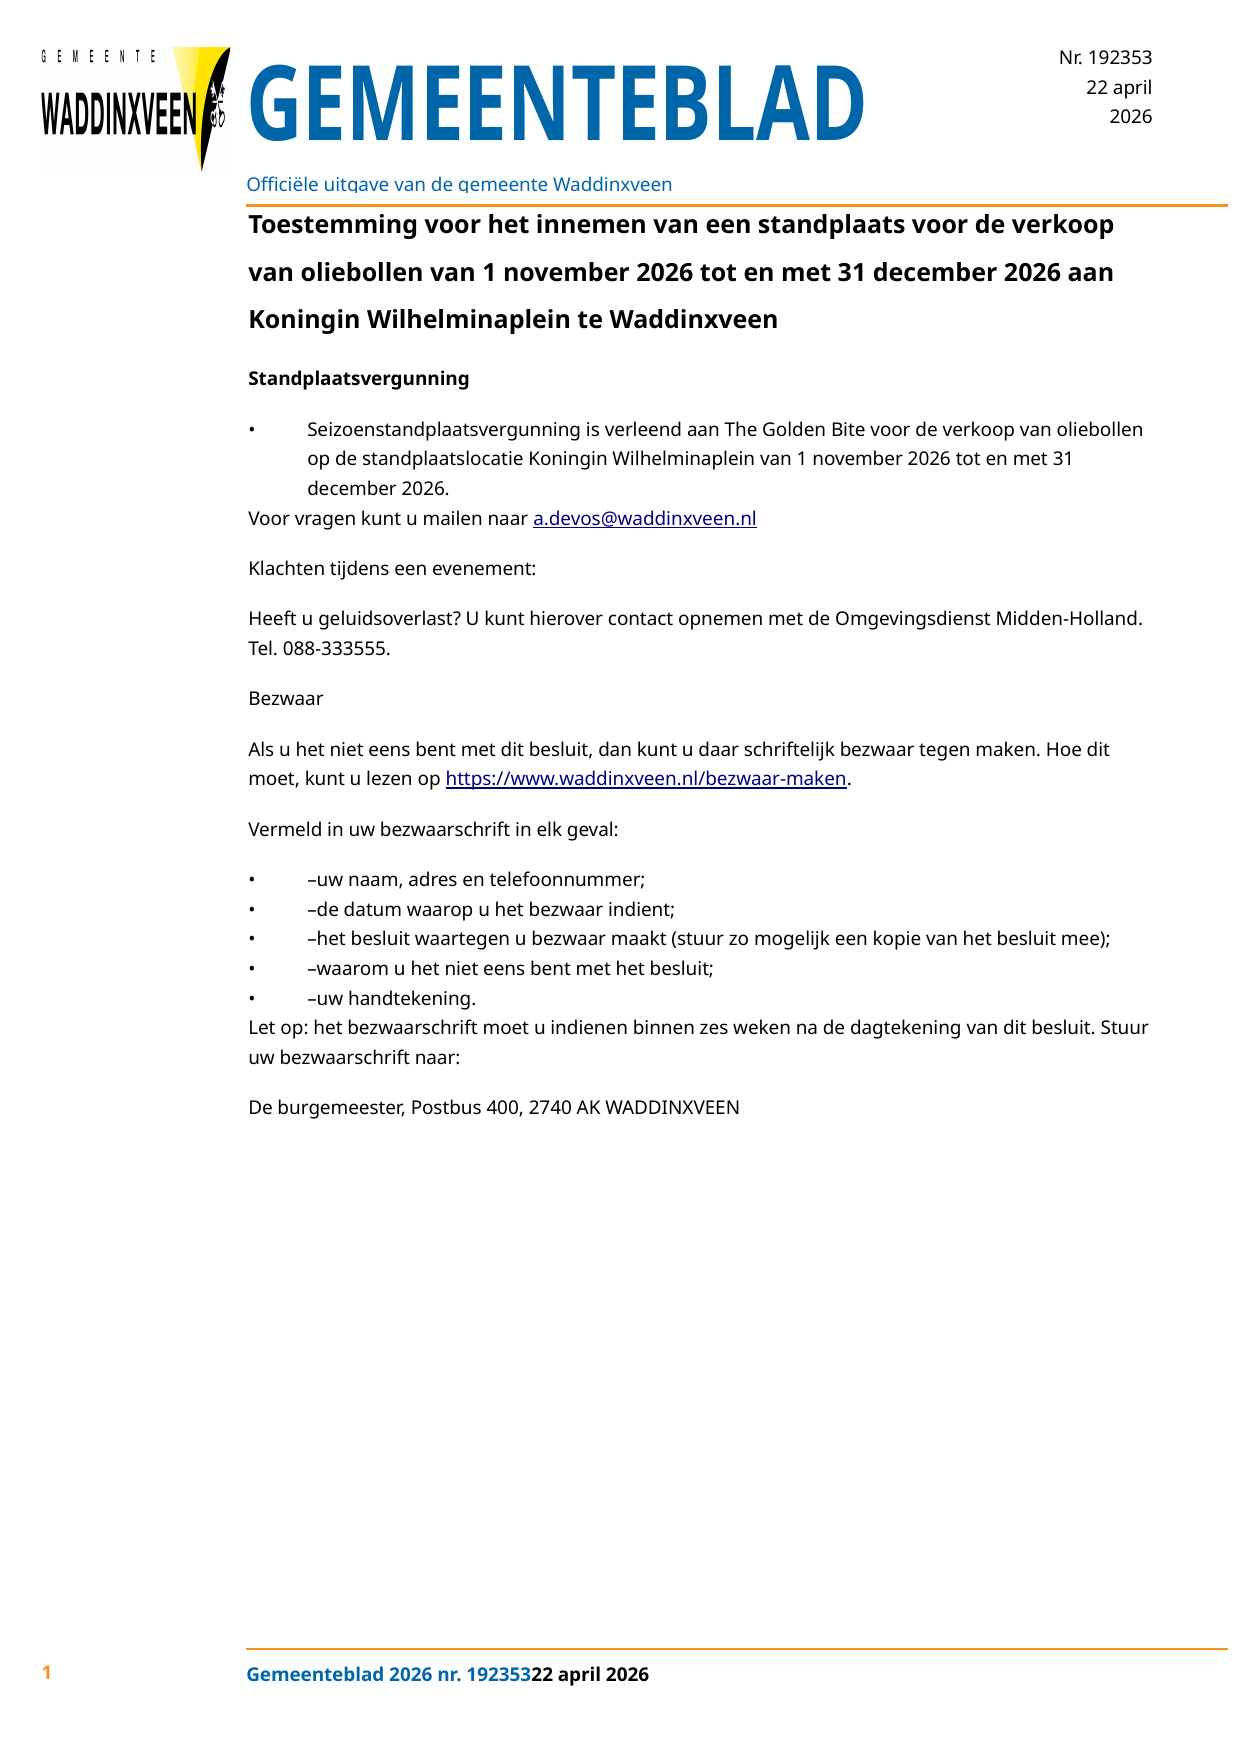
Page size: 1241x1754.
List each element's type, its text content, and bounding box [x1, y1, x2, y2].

list –de datum waarop u het bezwaar indient; [248, 896, 1152, 922]
text Let op: het bezwaarschrift moet u indienen binnen zes weken na de dagtekening van dit besluit. Stuur uw bezwaarschrift naar: [248, 1014, 1152, 1069]
list Seizoenstandplaatsvergunning is verleend aan The Golden Bite voor de verkoop van oliebollen op de standplaatslocatie Koningin Wilhelminaplein van 1 november 2026 tot en met 31 december 2026. [248, 416, 1152, 501]
text Als u het niet eens bent met dit besluit, dan kunt u daar schriftelijk bezwaar tegen maken. Hoe dit moet, kunt u lezen op https://www.waddinxveen.nl/bezwaar-maken. [248, 736, 1152, 791]
text Toestemming voor het innemen van een standplaats voor de verkoop van oliebollen van 1 november 2026 tot en met 31 december 2026 aan Koningin Wilhelminaplein te Waddinxveen [248, 207, 1152, 336]
text Standplaatsvergunning [248, 366, 1152, 391]
text Klachten tijdens een evenement: [248, 555, 1152, 581]
list –het besluit waartegen u bezwaar maakt (stuur zo mogelijk een kopie van het besluit mee); [248, 926, 1152, 951]
picture [41, 47, 231, 172]
text Bezwaar [248, 686, 1152, 711]
text Heeft u geluidsoverlast? U kunt hierover contact opnemen met de Omgevingsdienst Midden-Holland. Tel. 088-333555. [248, 606, 1152, 661]
text Voor vragen kunt u mailen naar a.devos@waddinxveen.nl [248, 505, 1152, 530]
text De burgemeester, Postbus 400, 2740 AK WADDINXVEEN [248, 1094, 1152, 1120]
list –waarom u het niet eens bent met het besluit; [248, 955, 1152, 981]
text Vermeld in uw bezwaarschrift in elk geval: [248, 816, 1152, 842]
list –uw naam, adres en telefoonnummer; [248, 866, 1152, 892]
list –uw handtekening. [248, 985, 1152, 1010]
